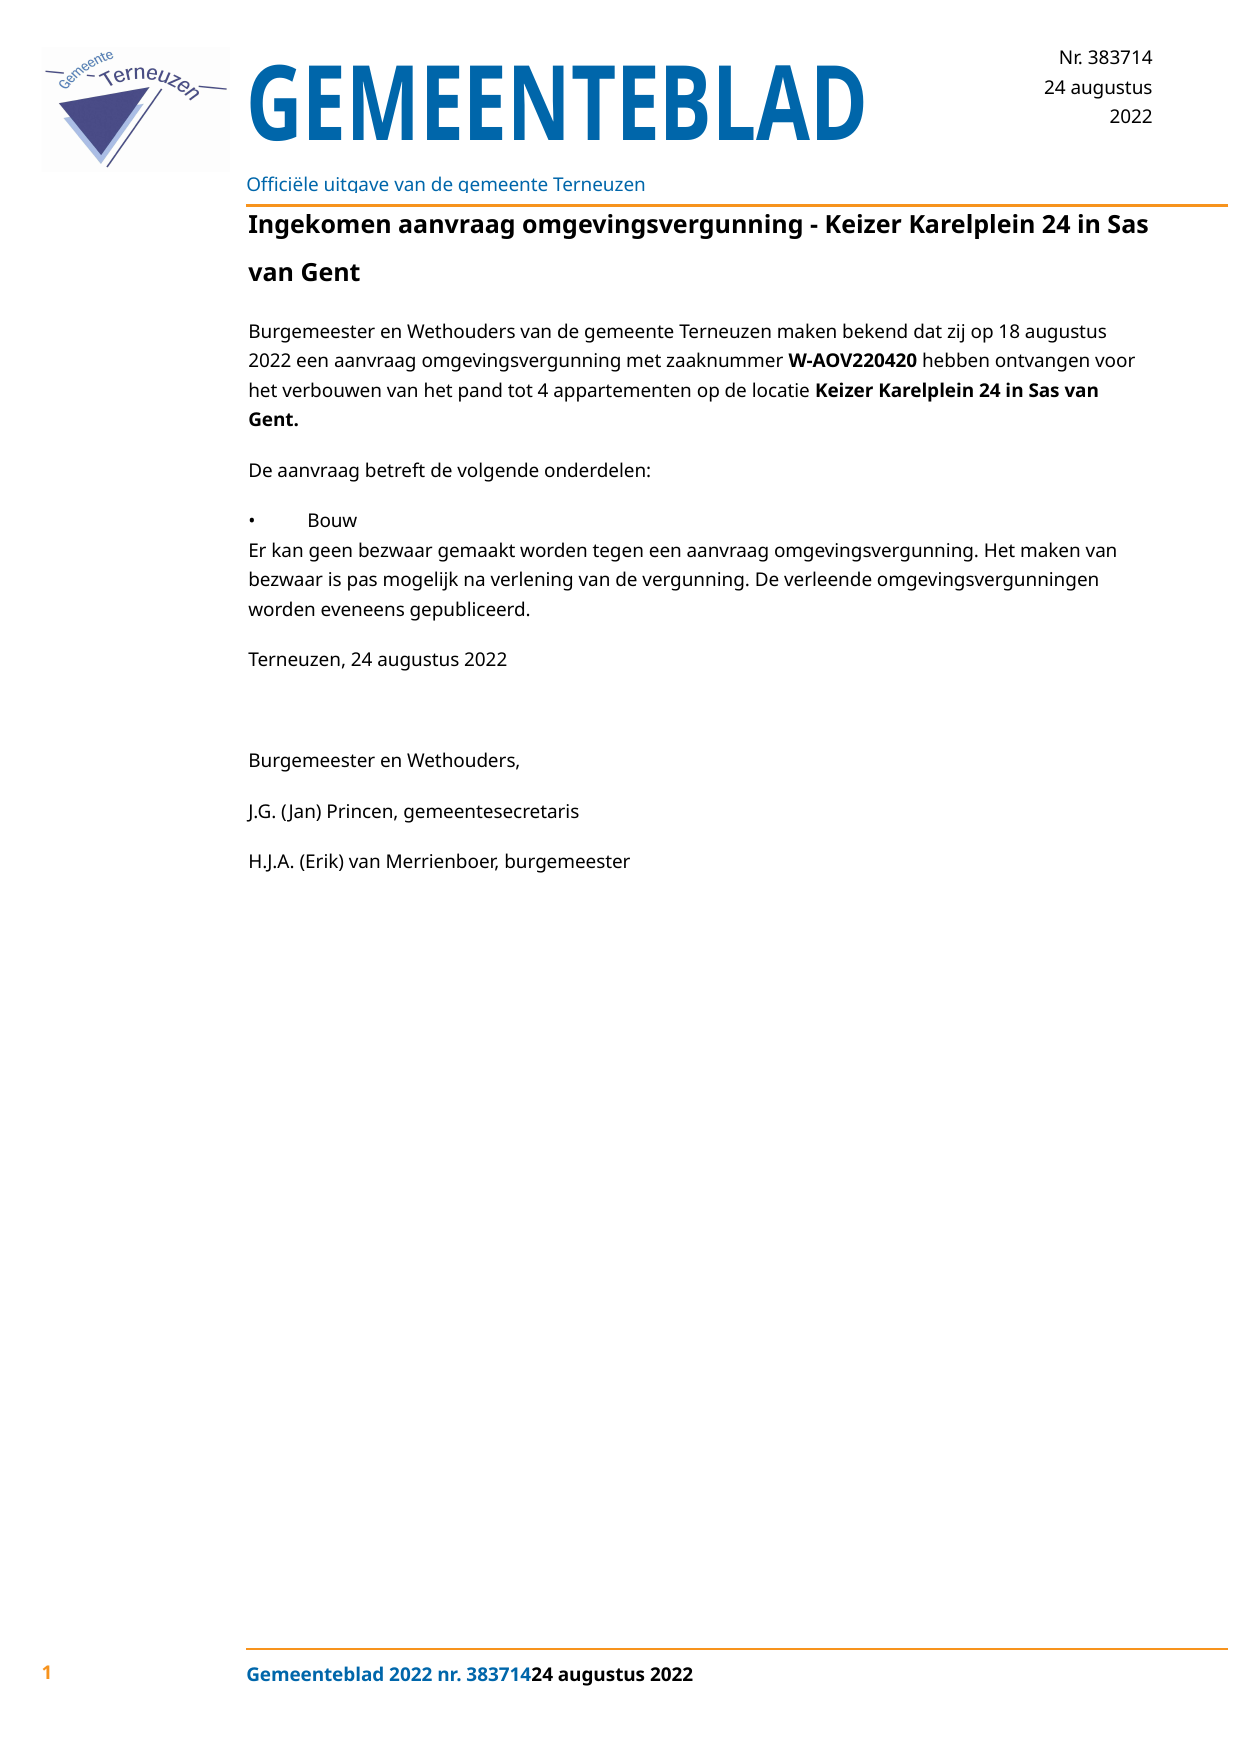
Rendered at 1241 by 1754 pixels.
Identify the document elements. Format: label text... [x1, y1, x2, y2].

text Burgemeester en Wethouders van de gemeente Terneuzen maken bekend dat zij op 18 augustus 2022 een aanvraag omgevingsvergunning met zaaknummer W-AOV220420 hebben ontvangen voor het verbouwen van het pand tot 4 appartementen op de locatie Keizer Karelplein 24 in Sas van Gent. [248, 318, 1152, 432]
picture [41, 47, 231, 172]
text Er kan geen bezwaar gemaakt worden tegen een aanvraag omgevingsvergunning. Het maken van bezwaar is pas mogelijk na verlening van de vergunning. De verleende omgevingsvergunningen worden eveneens gepubliceerd. [248, 537, 1152, 622]
list Bouw [248, 507, 1152, 533]
text J.G. (Jan) Princen, gemeentesecretaris [248, 798, 1152, 824]
text H.J.A. (Erik) van Merrienboer, burgemeester [248, 848, 1152, 874]
text De aanvraag betreft de volgende onderdelen: [248, 457, 1152, 483]
text Terneuzen, 24 augustus 2022 [248, 647, 1152, 672]
text Burgemeester en Wethouders, [248, 747, 1152, 773]
text Ingekomen aanvraag omgevingsvergunning - Keizer Karelplein 24 in Sas van Gent [248, 207, 1152, 288]
